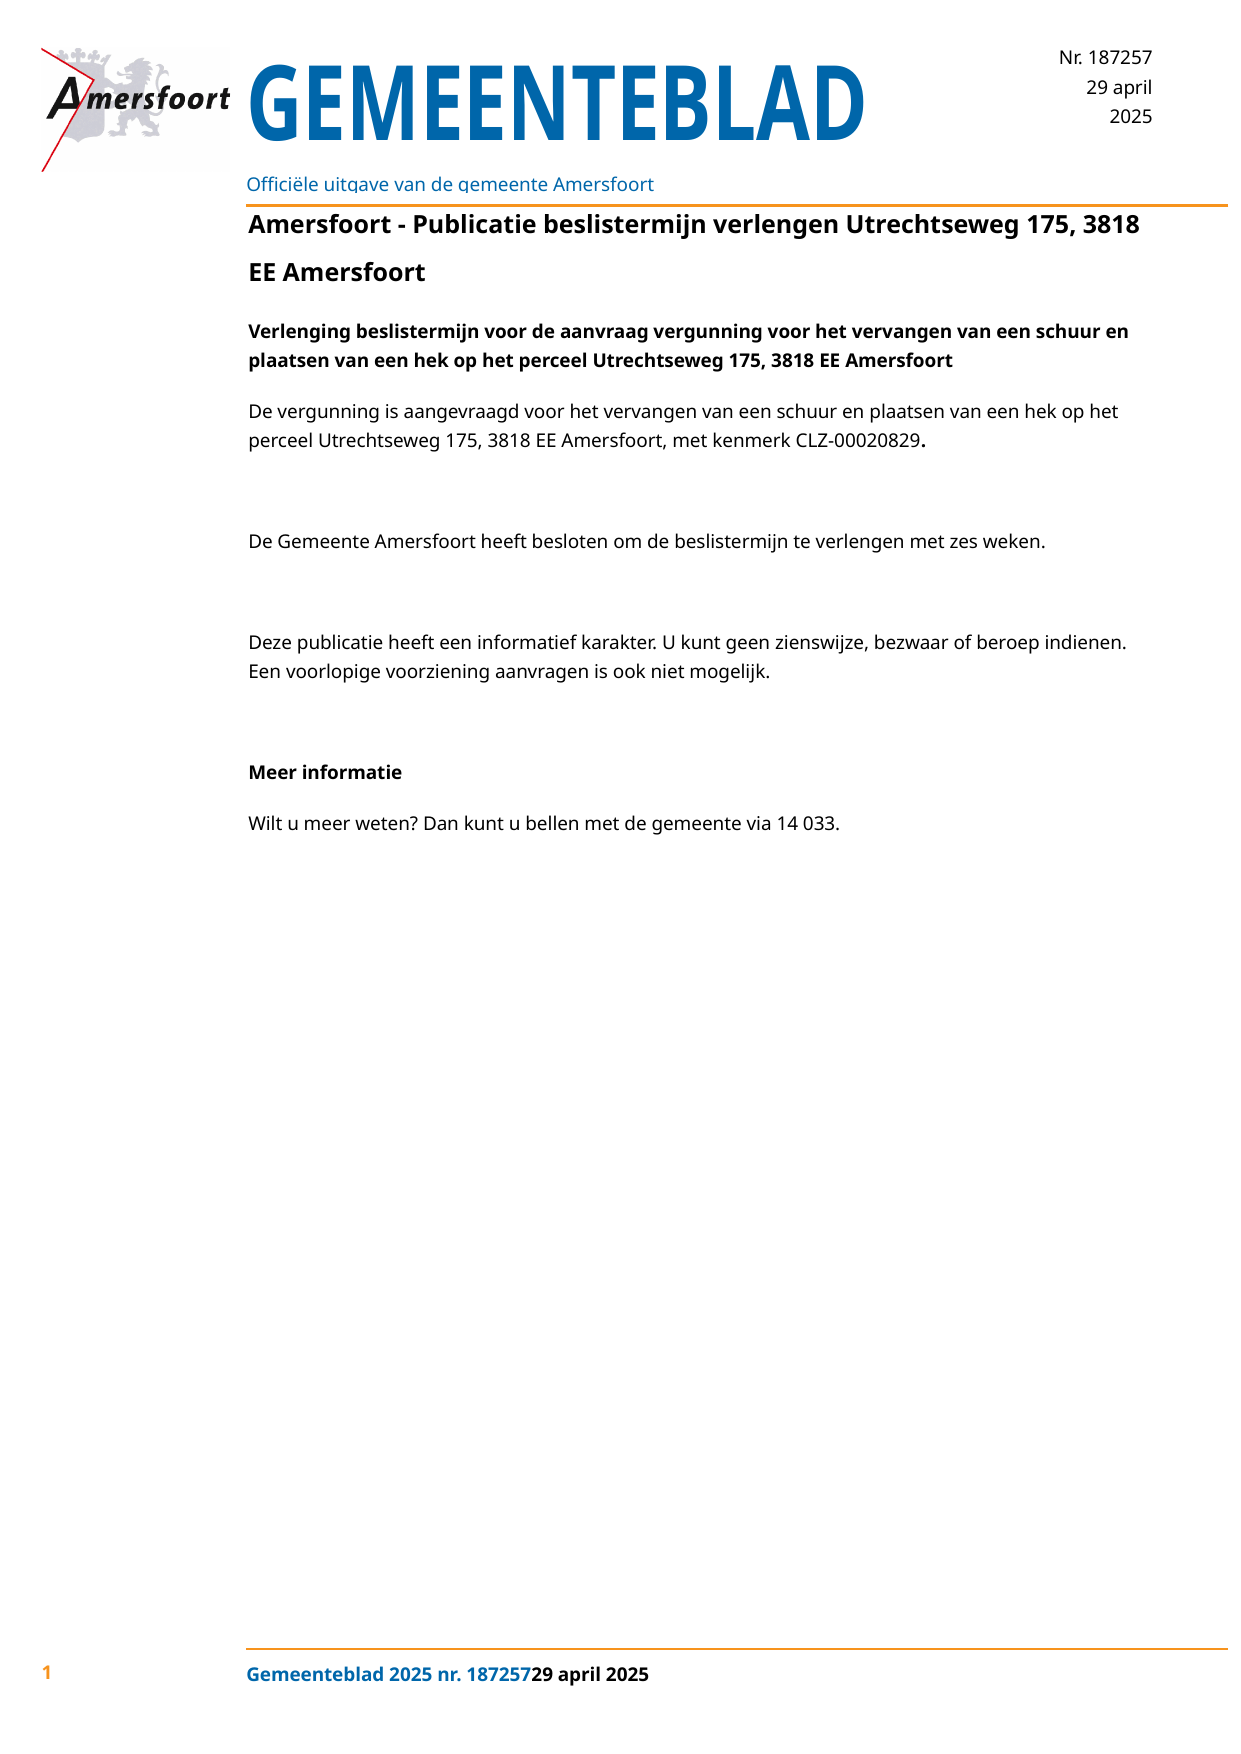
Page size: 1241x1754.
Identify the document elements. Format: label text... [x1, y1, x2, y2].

text Wilt u meer weten? Dan kunt u bellen met de gemeente via 14 033. [248, 810, 1152, 836]
text Meer informatie [248, 759, 1152, 785]
text Verlenging beslistermijn voor de aanvraag vergunning voor het vervangen van een schuur en plaatsen van een hek op het perceel Utrechtseweg 175, 3818 EE Amersfoort [248, 318, 1152, 373]
text Deze publicatie heeft een informatief karakter. U kunt geen zienswijze, bezwaar of beroep indienen. Een voorlopige voorziening aanvragen is ook niet mogelijk. [248, 629, 1152, 684]
text Amersfoort - Publicatie beslistermijn verlengen Utrechtseweg 175, 3818 EE Amersfoort [248, 207, 1152, 288]
text De Gemeente Amersfoort heeft besloten om de beslistermijn te verlengen met zes weken. [248, 528, 1152, 554]
picture [41, 47, 231, 172]
text De vergunning is aangevraagd voor het vervangen van een schuur en plaatsen van een hek op het perceel Utrechtseweg 175, 3818 EE Amersfoort, met kenmerk CLZ-00020829. [248, 398, 1152, 453]
